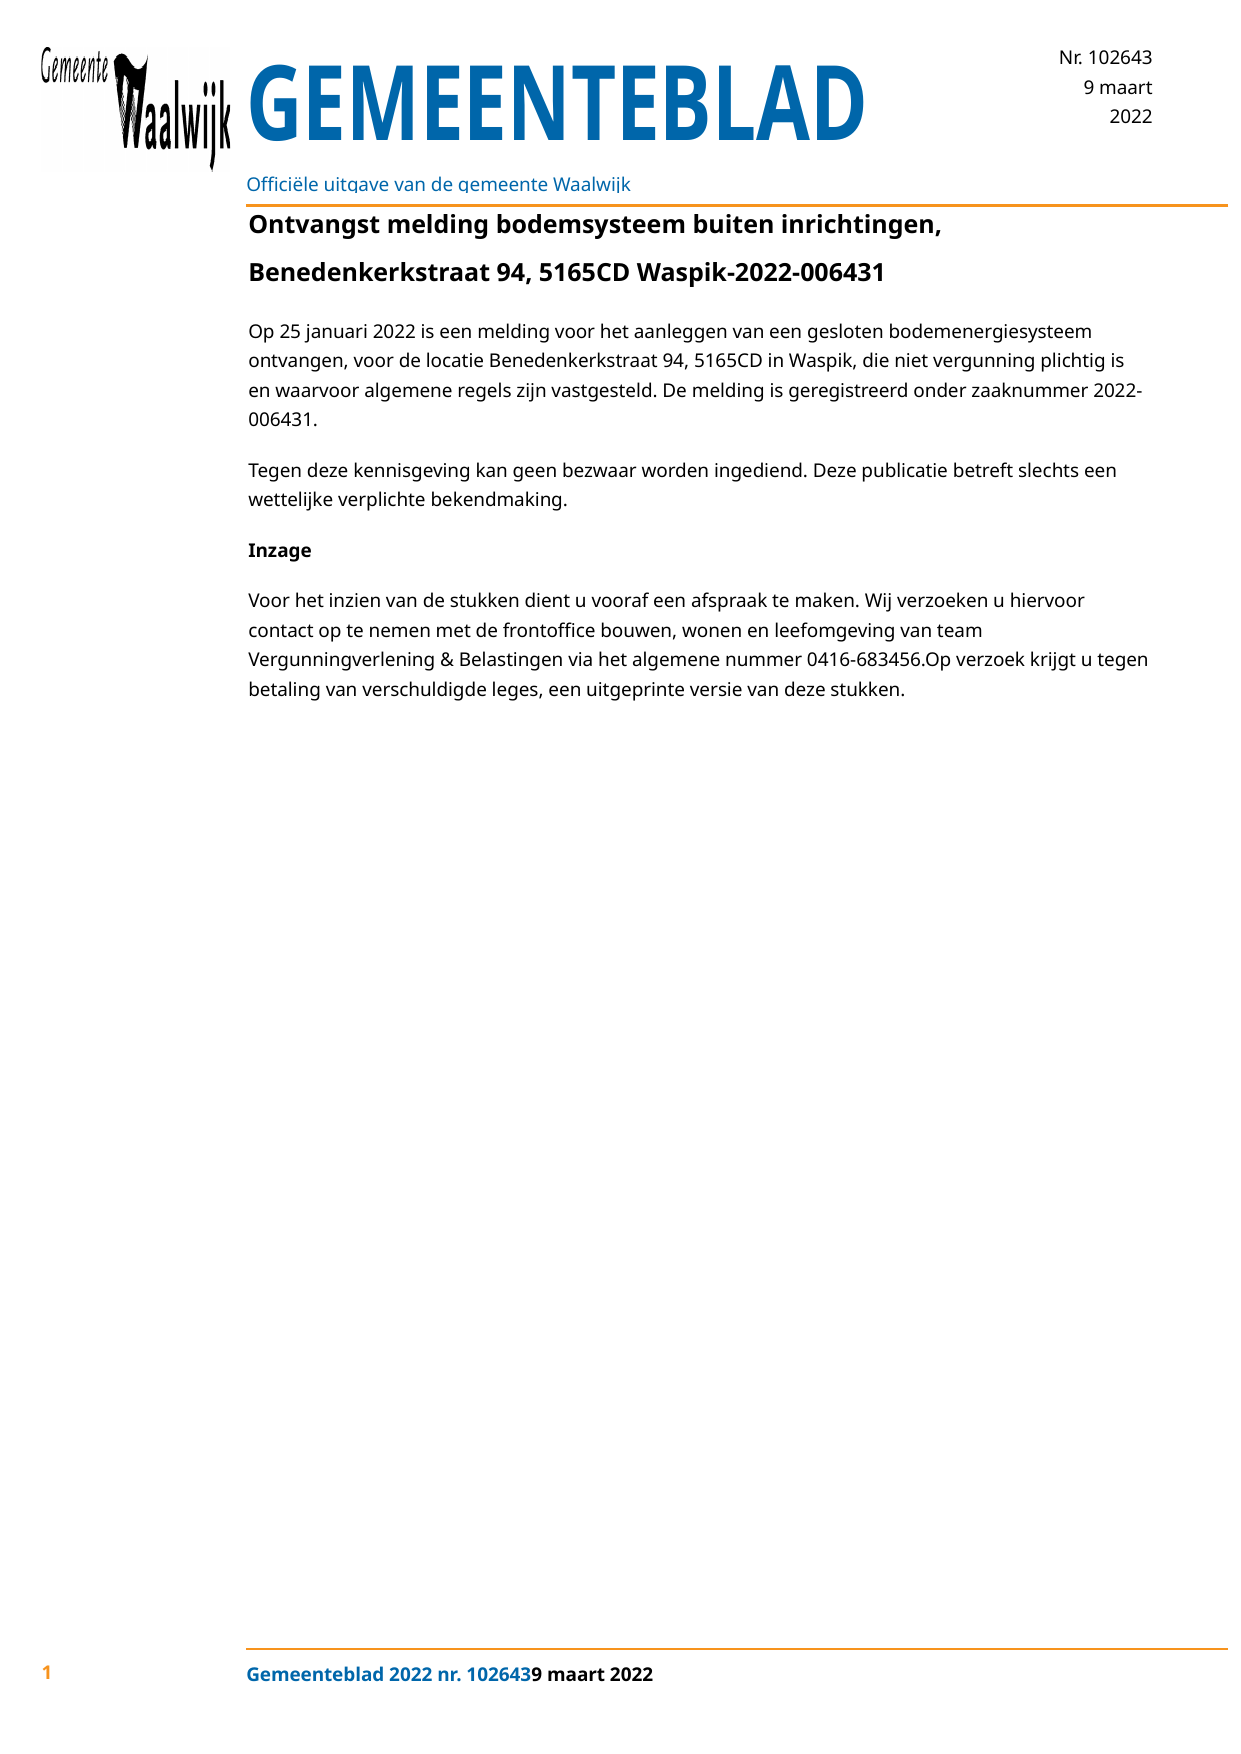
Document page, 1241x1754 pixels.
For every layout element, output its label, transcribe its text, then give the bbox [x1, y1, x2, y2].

text Op 25 januari 2022 is een melding voor het aanleggen van een gesloten bodemenergiesysteem ontvangen, voor de locatie Benedenkerkstraat 94, 5165CD in Waspik, die niet vergunning plichtig is en waarvoor algemene regels zijn vastgesteld. De melding is geregistreerd onder zaaknummer 2022-006431. [248, 318, 1152, 432]
text Voor het inzien van de stukken dient u vooraf een afspraak te maken. Wij verzoeken u hiervoor contact op te nemen met de frontoffice bouwen, wonen en leefomgeving van team Vergunningverlening & Belastingen via het algemene nummer 0416-683456.Op verzoek krijgt u tegen betaling van verschuldigde leges, een uitgeprinte versie van deze stukken. [248, 587, 1152, 702]
picture [41, 47, 231, 172]
text Inzage [248, 537, 1152, 563]
text Tegen deze kennisgeving kan geen bezwaar worden ingediend. Deze publicatie betreft slechts een wettelijke verplichte bekendmaking. [248, 457, 1152, 512]
text Ontvangst melding bodemsysteem buiten inrichtingen, Benedenkerkstraat 94, 5165CD Waspik-2022-006431 [248, 207, 1152, 288]
